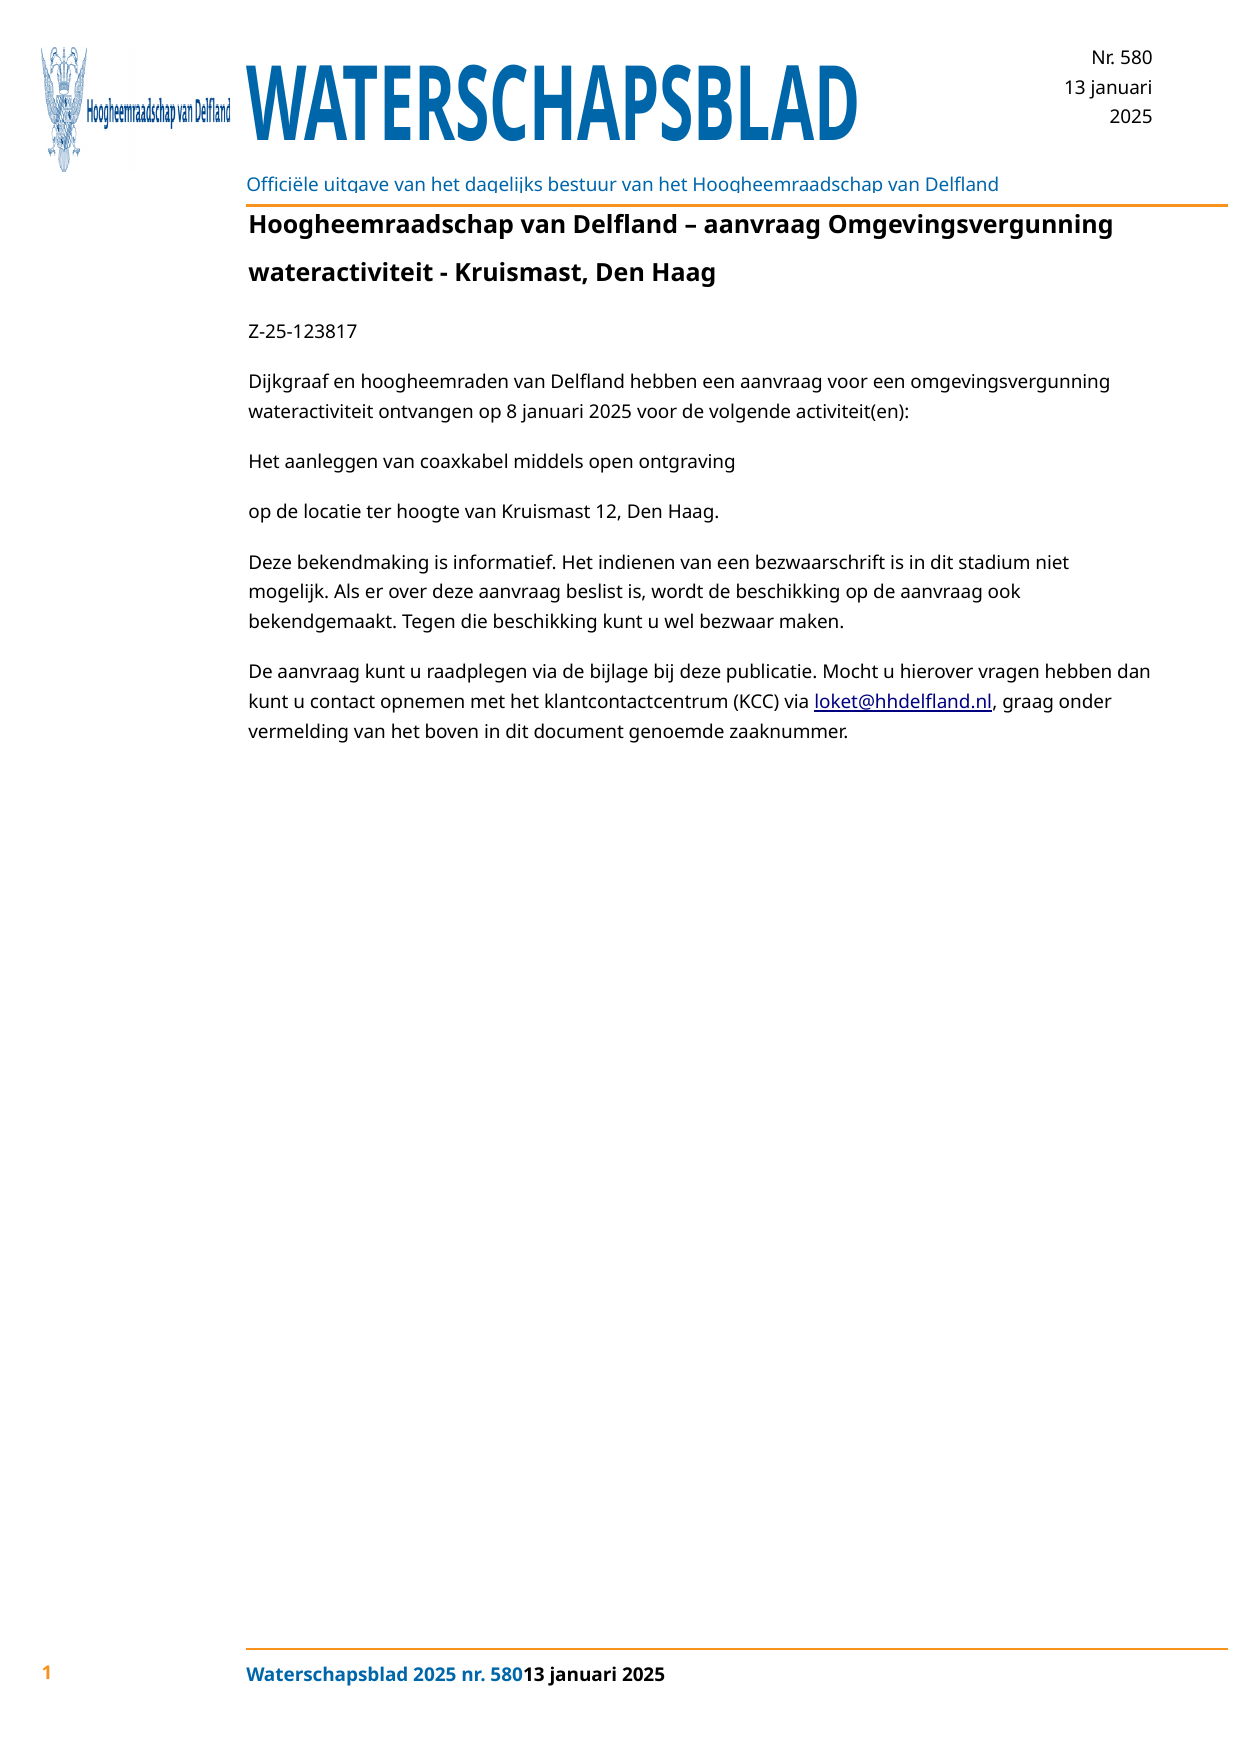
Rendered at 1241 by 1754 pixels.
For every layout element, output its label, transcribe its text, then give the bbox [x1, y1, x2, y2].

text Z-25-123817 [248, 318, 1152, 344]
text Hoogheemraadschap van Delfland – aanvraag Omgevingsvergunning wateractiviteit - Kruismast, Den Haag [248, 207, 1152, 288]
picture [41, 47, 231, 172]
text De aanvraag kunt u raadplegen via de bijlage bij deze publicatie. Mocht u hierover vragen hebben dan kunt u contact opnemen met het klantcontactcentrum (KCC) via loket@hhdelfland.nl, graag onder vermelding van het boven in dit document genoemde zaaknummer. [248, 659, 1152, 744]
text op de locatie ter hoogte van Kruismast 12, Den Haag. [248, 499, 1152, 524]
text Dijkgraaf en hoogheemraden van Delfland hebben een aanvraag voor een omgevingsvergunning wateractiviteit ontvangen op 8 januari 2025 voor de volgende activiteit(en): [248, 368, 1152, 424]
text Het aanleggen van coaxkabel middels open ontgraving [248, 448, 1152, 474]
text Deze bekendmaking is informatief. Het indienen van een bezwaarschrift is in dit stadium niet mogelijk. Als er over deze aanvraag beslist is, wordt de beschikking op de aanvraag ook bekendgemaakt. Tegen die beschikking kunt u wel bezwaar maken. [248, 549, 1152, 634]
